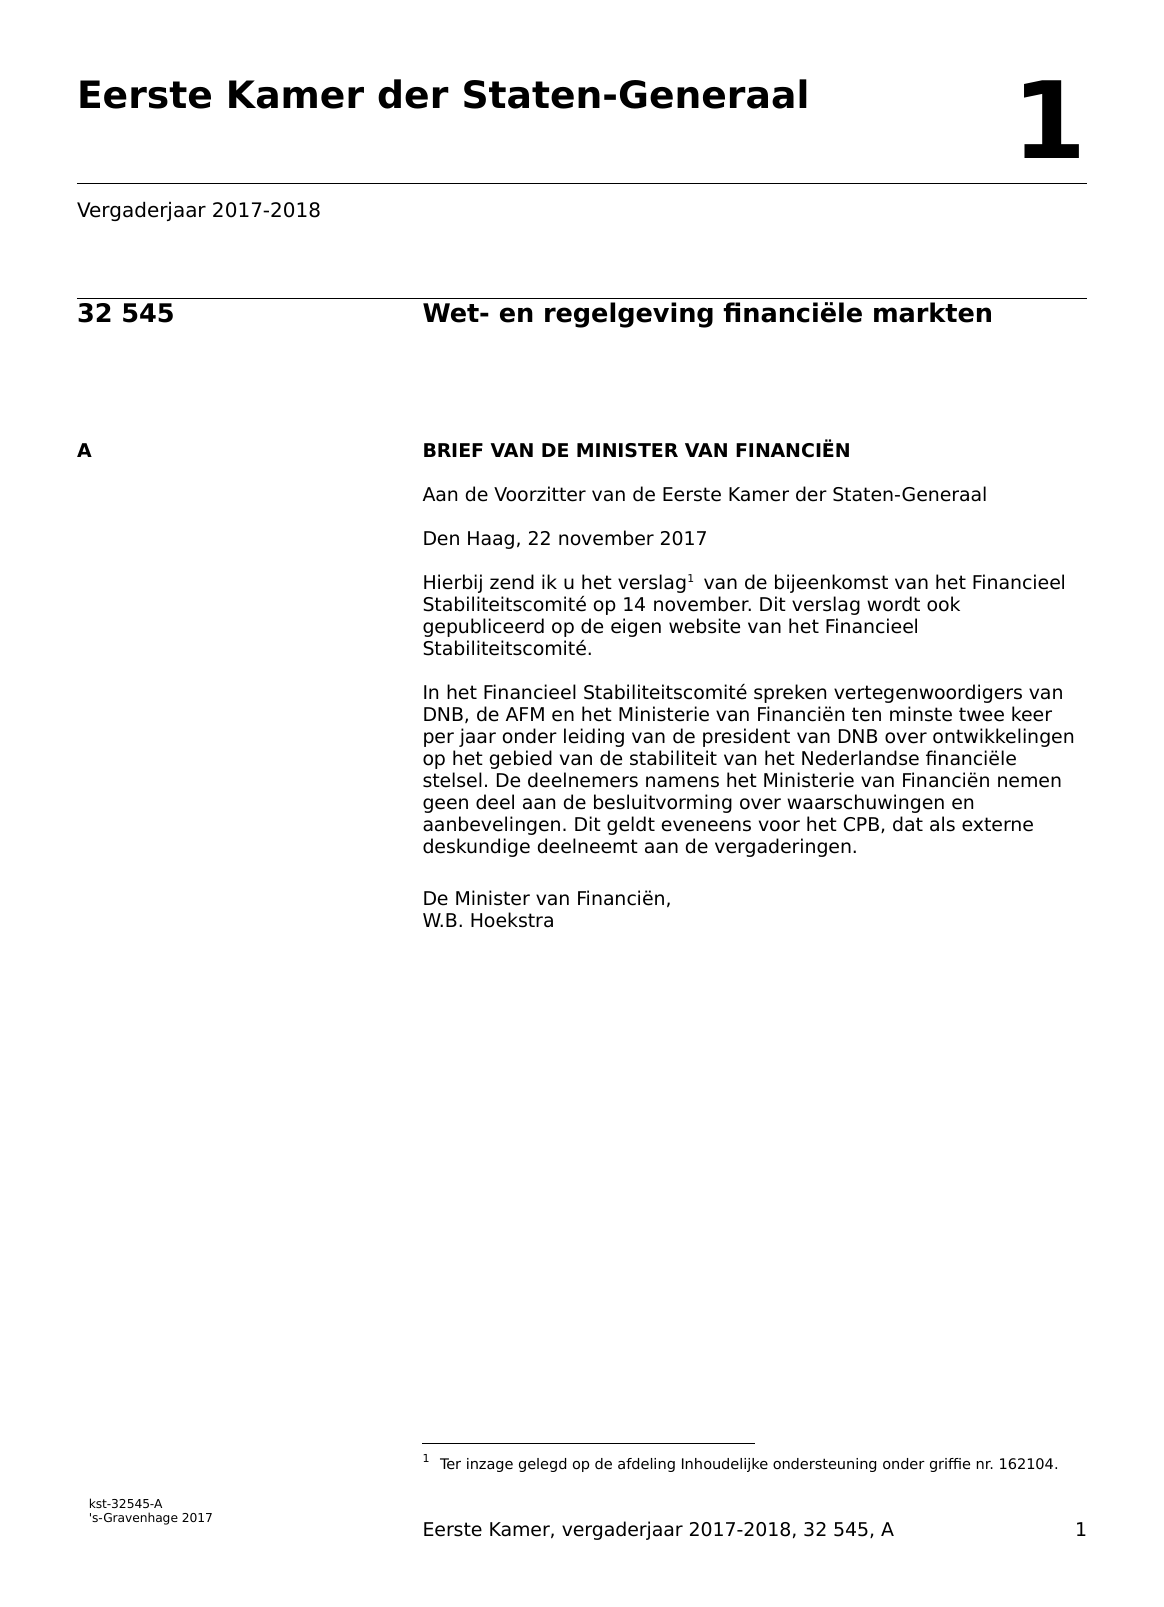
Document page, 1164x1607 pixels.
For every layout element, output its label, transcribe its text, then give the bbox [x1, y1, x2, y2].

text De Minister van Financiën, W.B. Hoekstra [422, 888, 1087, 932]
table_header Eerste Kamer der Staten-Generaal [77, 59, 886, 183]
table_header 1 [886, 59, 1087, 183]
text In het Financieel Stabiliteitscomité spreken vertegenwoordigers van DNB, de AFM en het Ministerie van Financiën ten minste twee keer per jaar onder leiding van de president van DNB over ontwikkelingen op het gebied van de stabiliteit van het Nederlandse financiële stelsel. De deelnemers namens het Ministerie van Financiën nemen geen deel aan de besluitvorming over waarschuwingen en aanbevelingen. Dit geldt eveneens voor het CPB, dat als externe deskundige deelneemt aan de vergaderingen. [422, 682, 1087, 858]
text Hierbij zend ik u het verslag van de bijeenkomst van het Financieel Stabiliteitscomité op 14 november. Dit verslag wordt ook gepubliceerd op de eigen website van het Financieel Stabiliteitscomité. [422, 572, 1087, 660]
text 's-Gravenhage 2017 [88, 1511, 323, 1525]
text Den Haag, 22 november 2017 [422, 528, 1087, 550]
subtitle 32 545 Wet- en regelgeving financiële markten [77, 299, 1087, 329]
text Aan de Voorzitter van de Eerste Kamer der Staten-Generaal [422, 484, 1087, 506]
text Ter inzage gelegd op de afdeling Inhoudelijke ondersteuning onder griffie nr. 162104. [422, 1452, 1087, 1474]
subtitle A BRIEF VAN DE MINISTER VAN FINANCIËN [77, 440, 1087, 462]
text kst-32545-A [88, 1497, 323, 1511]
table_cell Vergaderjaar 2017-2018 [77, 184, 1087, 298]
